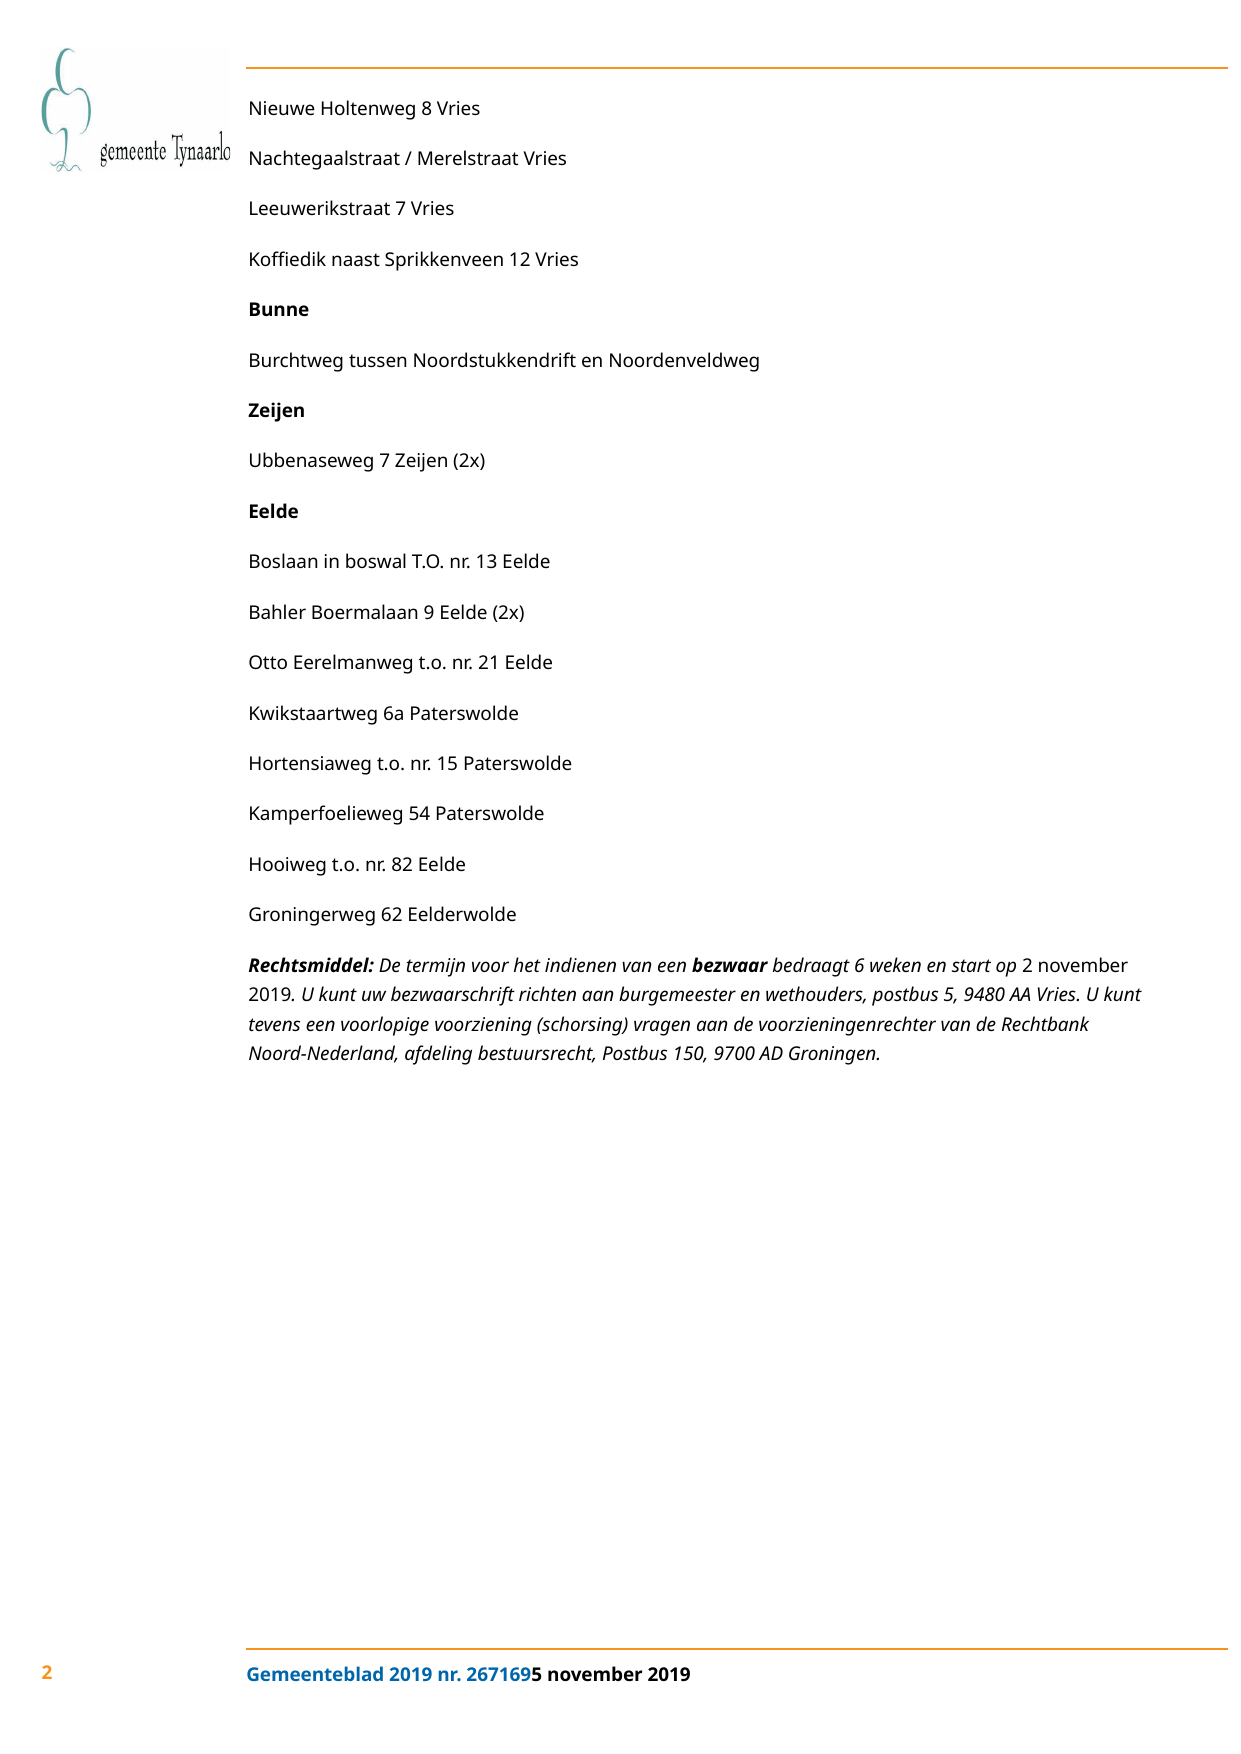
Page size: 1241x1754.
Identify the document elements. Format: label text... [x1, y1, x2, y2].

text Rechtsmiddel: De termijn voor het indienen van een bezwaar bedraagt 6 weken en start op 2 november 2019. U kunt uw bezwaarschrift richten aan burgemeester en wethouders, postbus 5, 9480 AA Vries. U kunt tevens een voorlopige voorziening (schorsing) vragen aan de voorzieningenrechter van de Rechtbank Noord-Nederland, afdeling bestuursrecht, Postbus 150, 9700 AD Groningen. [248, 952, 1152, 1066]
text Zeijen [248, 397, 1152, 423]
text Bahler Boermalaan 9 Eelde (2x) [248, 599, 1152, 625]
text Burchtweg tussen Noordstukkendrift en Noordenveldweg [248, 347, 1152, 373]
text Leeuwerikstraat 7 Vries [248, 196, 1152, 221]
text Koffiedik naast Sprikkenveen 12 Vries [248, 246, 1152, 272]
text Kwikstaartweg 6a Paterswolde [248, 700, 1152, 726]
text Hooiweg t.o. nr. 82 Eelde [248, 851, 1152, 877]
text Boslaan in boswal T.O. nr. 13 Eelde [248, 548, 1152, 574]
text Nachtegaalstraat / Merelstraat Vries [248, 145, 1152, 171]
text Eelde [248, 498, 1152, 524]
text Otto Eerelmanweg t.o. nr. 21 Eelde [248, 649, 1152, 675]
text Kamperfoelieweg 54 Paterswolde [248, 801, 1152, 826]
text Bunne [248, 296, 1152, 322]
text Groningerweg 62 Eelderwolde [248, 901, 1152, 927]
text Ubbenaseweg 7 Zeijen (2x) [248, 448, 1152, 473]
text Nieuwe Holtenweg 8 Vries [248, 95, 1152, 121]
text Hortensiaweg t.o. nr. 15 Paterswolde [248, 750, 1152, 776]
picture [41, 47, 231, 172]
